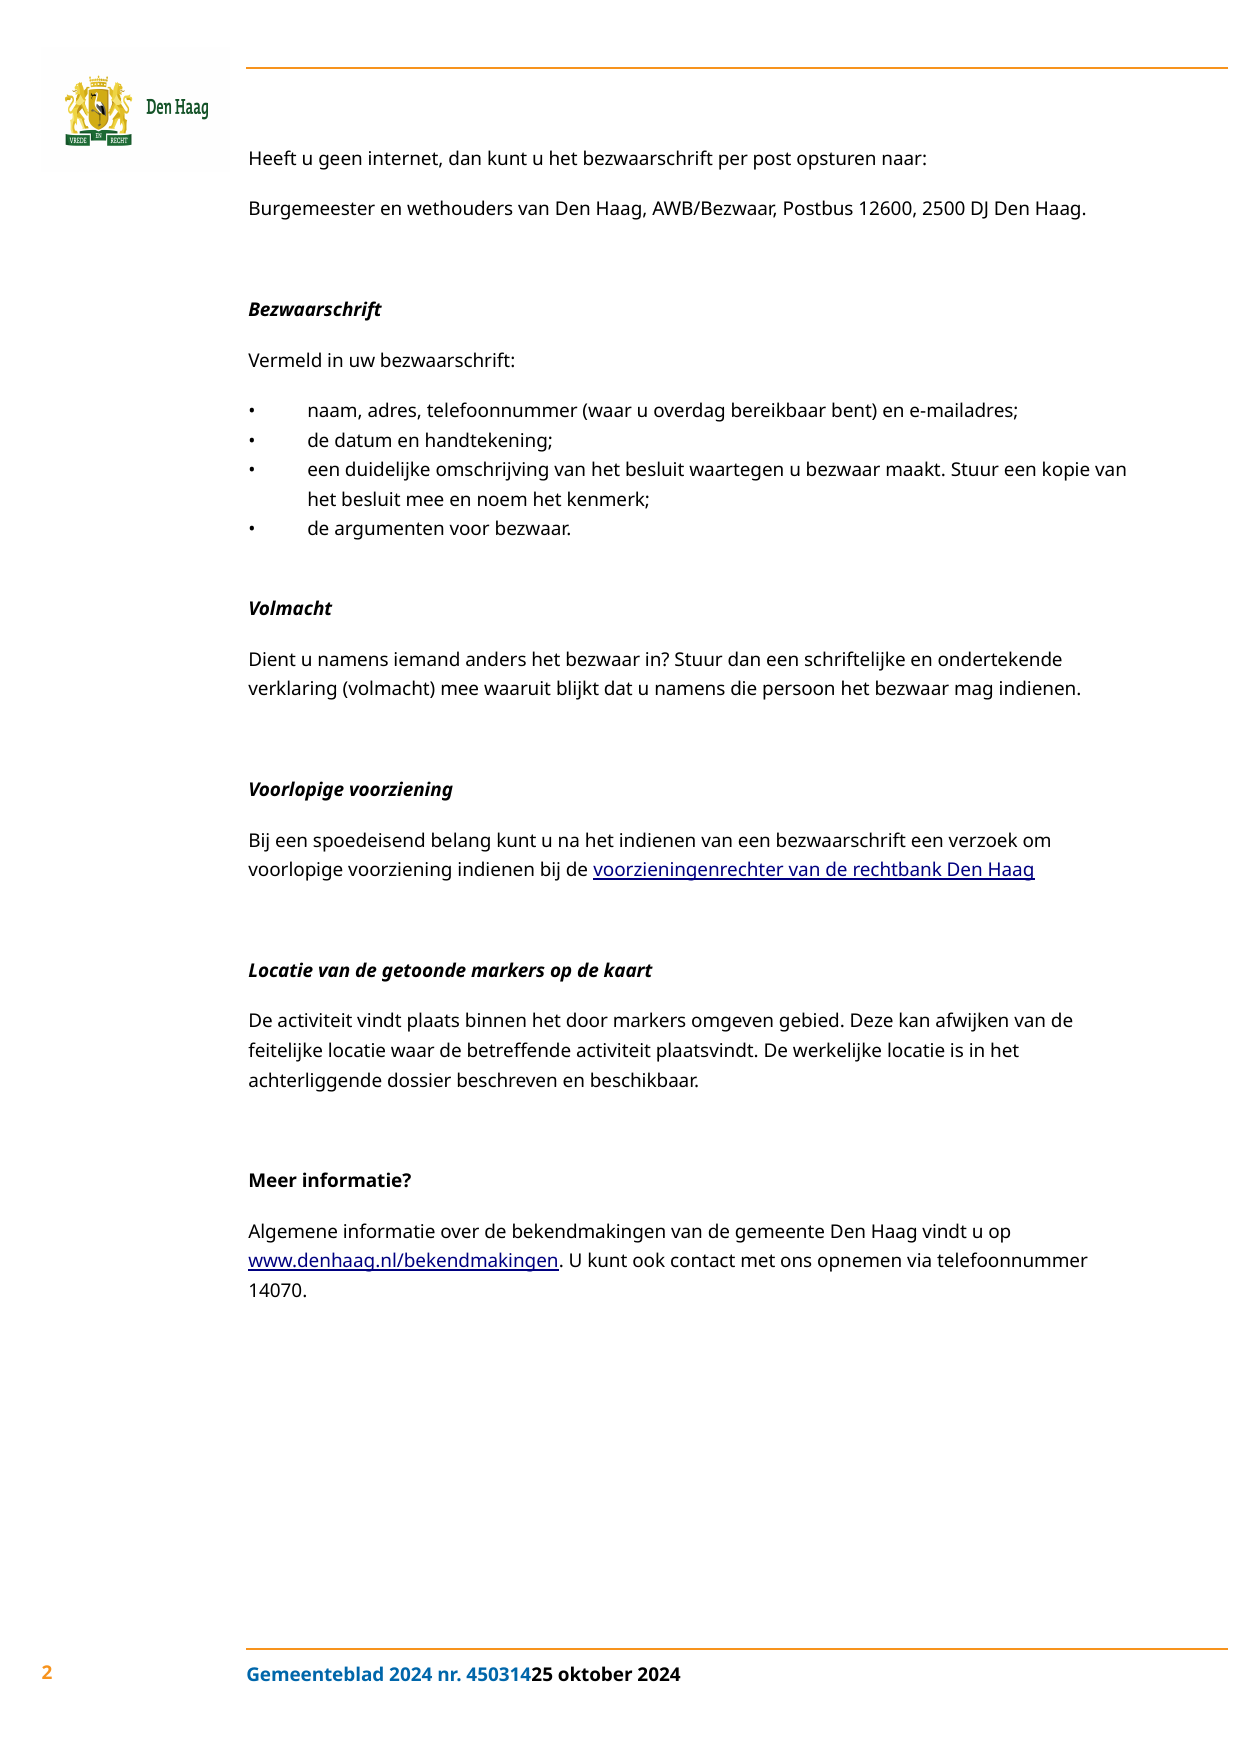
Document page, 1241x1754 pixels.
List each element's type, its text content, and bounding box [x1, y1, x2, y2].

text Voorlopige voorziening [248, 776, 1152, 802]
text Locatie van de getoonde markers op de kaart [248, 957, 1152, 983]
text Heeft u geen internet, dan kunt u het bezwaarschrift per post opsturen naar: [248, 145, 1152, 171]
text Volmacht [248, 596, 1152, 621]
list de argumenten voor bezwaar. [248, 516, 1152, 541]
text Meer informatie? [248, 1168, 1152, 1193]
text De activiteit vindt plaats binnen het door markers omgeven gebied. Deze kan afwijken van de feitelijke locatie waar de betreffende activiteit plaatsvindt. De werkelijke locatie is in het achterliggende dossier beschreven en beschikbaar. [248, 1008, 1152, 1093]
text Bij een spoedeisend belang kunt u na het indienen van een bezwaarschrift een verzoek om voorlopige voorziening indienen bij de voorzieningenrechter van de rechtbank Den Haag [248, 827, 1152, 882]
list de datum en handtekening; [248, 427, 1152, 453]
picture [41, 47, 231, 172]
text Burgemeester en wethouders van Den Haag, AWB/Bezwaar, Postbus 12600, 2500 DJ Den Haag. [248, 196, 1152, 221]
text Bezwaarschrift [248, 296, 1152, 322]
list naam, adres, telefoonnummer (waar u overdag bereikbaar bent) en e-mailadres; [248, 397, 1152, 423]
text Algemene informatie over de bekendmakingen van de gemeente Den Haag vindt u op www.denhaag.nl/bekendmakingen. U kunt ook contact met ons opnemen via telefoonnummer 14070. [248, 1218, 1152, 1303]
text Vermeld in uw bezwaarschrift: [248, 347, 1152, 373]
text Dient u namens iemand anders het bezwaar in? Stuur dan een schriftelijke en ondertekende verklaring (volmacht) mee waaruit blijkt dat u namens die persoon het bezwaar mag indienen. [248, 646, 1152, 701]
list een duidelijke omschrijving van het besluit waartegen u bezwaar maakt. Stuur een kopie van het besluit mee en noem het kenmerk; [248, 456, 1152, 512]
